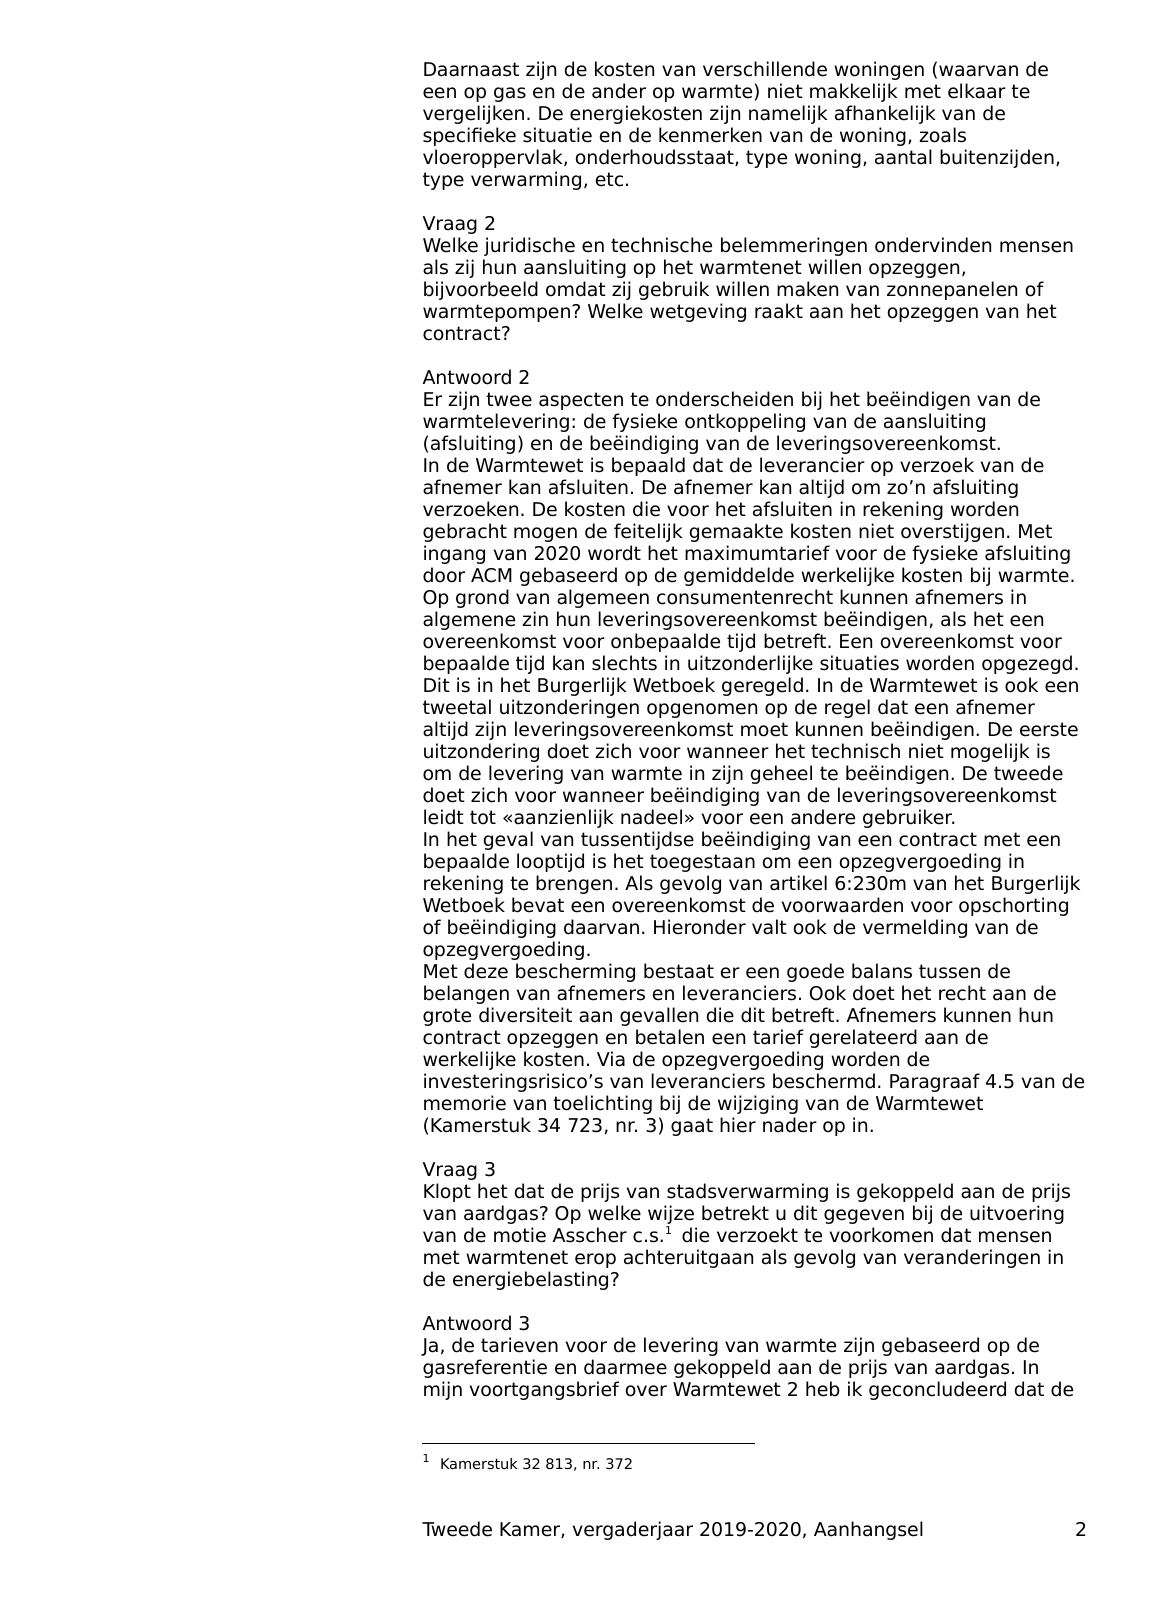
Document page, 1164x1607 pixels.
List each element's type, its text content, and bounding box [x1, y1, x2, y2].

text In de Warmtewet is bepaald dat de leverancier op verzoek van de afnemer kan afsluiten. De afnemer kan altijd om zo’n afsluiting verzoeken. De kosten die voor het afsluiten in rekening worden gebracht mogen de feitelijk gemaakte kosten niet overstijgen. Met ingang van 2020 wordt het maximumtarief voor de fysieke afsluiting door ACM gebaseerd op de gemiddelde werkelijke kosten bij warmte. [422, 455, 1087, 587]
text Kamerstuk 32 813, nr. 372 [422, 1452, 1087, 1474]
text Antwoord 2 [422, 367, 1087, 389]
text Vraag 3 [422, 1159, 1087, 1181]
text Klopt het dat de prijs van stadsverwarming is gekoppeld aan de prijs van aardgas? Op welke wijze betrekt u dit gegeven bij de uitvoering van de motie Asscher c.s. die verzoekt te voorkomen dat mensen met warmtenet erop achteruitgaan als gevolg van veranderingen in de energiebelasting? [422, 1181, 1087, 1291]
text Vraag 2 [422, 213, 1087, 235]
text Met deze bescherming bestaat er een goede balans tussen de belangen van afnemers en leveranciers. Ook doet het recht aan de grote diversiteit aan gevallen die dit betreft. Afnemers kunnen hun contract opzeggen en betalen een tarief gerelateerd aan de werkelijke kosten. Via de opzegvergoeding worden de investeringsrisico’s van leveranciers beschermd. Paragraaf 4.5 van de memorie van toelichting bij de wijziging van de Warmtewet (Kamerstuk 34 723, nr. 3) gaat hier nader op in. [422, 961, 1087, 1136]
text In het geval van tussentijdse beëindiging van een contract met een bepaalde looptijd is het toegestaan om een opzegvergoeding in rekening te brengen. Als gevolg van artikel 6:230m van het Burgerlijk Wetboek bevat een overeenkomst de voorwaarden voor opschorting of beëindiging daarvan. Hieronder valt ook de vermelding van de opzegvergoeding. [422, 829, 1087, 961]
text Welke juridische en technische belemmeringen ondervinden mensen als zij hun aansluiting op het warmtenet willen opzeggen, bijvoorbeeld omdat zij gebruik willen maken van zonnepanelen of warmtepompen? Welke wetgeving raakt aan het opzeggen van het contract? [422, 235, 1087, 345]
text Ja, de tarieven voor de levering van warmte zijn gebaseerd op de gasreferentie en daarmee gekoppeld aan de prijs van aardgas. In mijn voortgangsbrief over Warmtewet 2 heb ik geconcludeerd dat de [422, 1335, 1087, 1401]
text Daarnaast zijn de kosten van verschillende woningen (waarvan de een op gas en de ander op warmte) niet makkelijk met elkaar te vergelijken. De energiekosten zijn namelijk afhankelijk van de specifieke situatie en de kenmerken van de woning, zoals vloeroppervlak, onderhoudsstaat, type woning, aantal buitenzijden, type verwarming, etc. [422, 59, 1087, 191]
text Antwoord 3 [422, 1313, 1087, 1335]
text Er zijn twee aspecten te onderscheiden bij het beëindigen van de warmtelevering: de fysieke ontkoppeling van de aansluiting (afsluiting) en de beëindiging van de leveringsovereenkomst. [422, 389, 1087, 455]
text Op grond van algemeen consumentenrecht kunnen afnemers in algemene zin hun leveringsovereenkomst beëindigen, als het een overeenkomst voor onbepaalde tijd betreft. Een overeenkomst voor bepaalde tijd kan slechts in uitzonderlijke situaties worden opgezegd. Dit is in het Burgerlijk Wetboek geregeld. In de Warmtewet is ook een tweetal uitzonderingen opgenomen op de regel dat een afnemer altijd zijn leveringsovereenkomst moet kunnen beëindigen. De eerste uitzondering doet zich voor wanneer het technisch niet mogelijk is om de levering van warmte in zijn geheel te beëindigen. De tweede doet zich voor wanneer beëindiging van de leveringsovereenkomst leidt tot «aanzienlijk nadeel» voor een andere gebruiker. [422, 587, 1087, 829]
